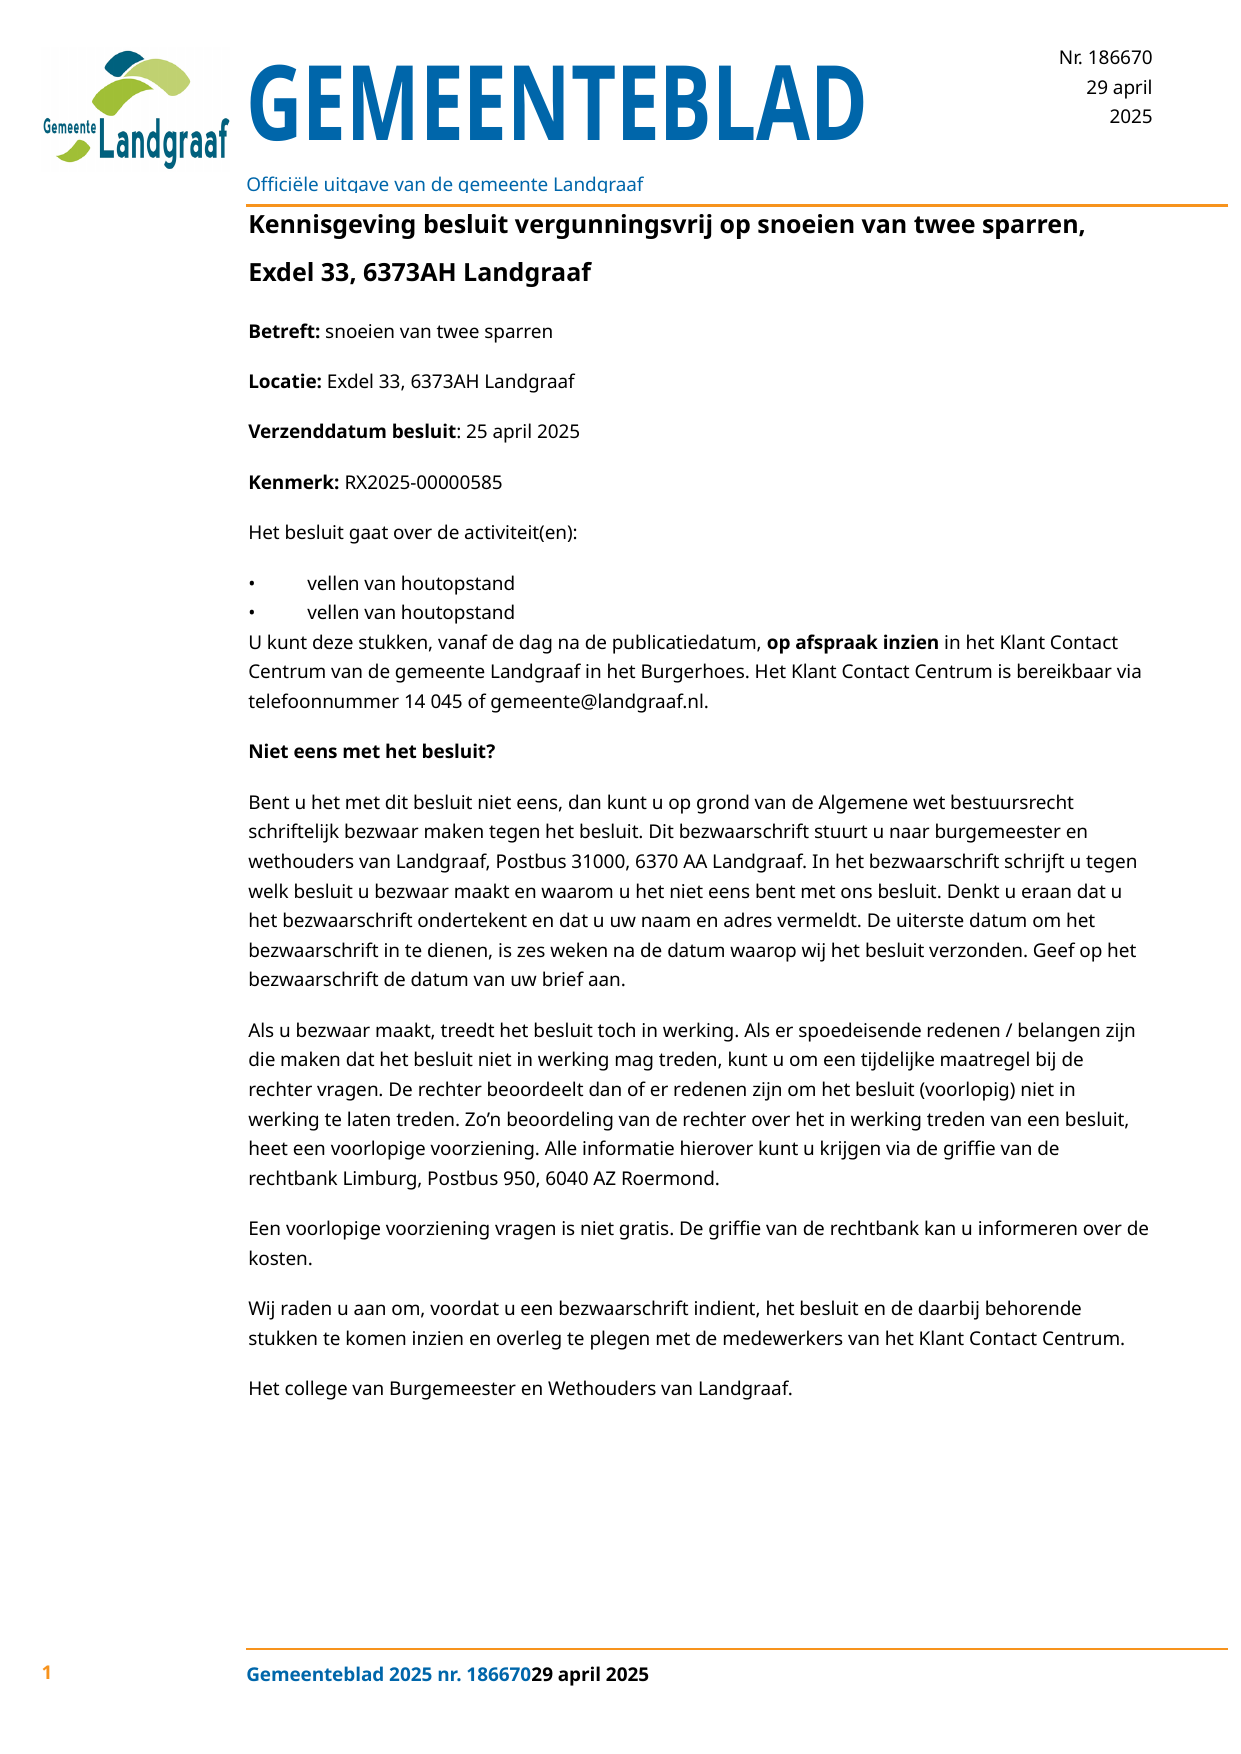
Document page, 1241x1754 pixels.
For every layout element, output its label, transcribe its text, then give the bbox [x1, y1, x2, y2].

text Kennisgeving besluit vergunningsvrij op snoeien van twee sparren, Exdel 33, 6373AH Landgraaf [248, 207, 1152, 288]
text Het college van Burgemeester en Wethouders van Landgraaf. [248, 1375, 1152, 1401]
picture [41, 47, 231, 172]
text U kunt deze stukken, vanaf de dag na de publicatiedatum, op afspraak inzien in het Klant Contact Centrum van de gemeente Landgraaf in het Burgerhoes. Het Klant Contact Centrum is bereikbaar via telefoonnummer 14 045 of gemeente@landgraaf.nl. [248, 629, 1152, 714]
text Het besluit gaat over de activiteit(en): [248, 519, 1152, 545]
text Kenmerk: RX2025-00000585 [248, 469, 1152, 495]
text Niet eens met het besluit? [248, 739, 1152, 764]
list vellen van houtopstand [248, 570, 1152, 596]
text Een voorlopige voorziening vragen is niet gratis. De griffie van de rechtbank kan u informeren over de kosten. [248, 1215, 1152, 1271]
text Als u bezwaar maakt, treedt het besluit toch in werking. Als er spoedeisende redenen / belangen zijn die maken dat het besluit niet in werking mag treden, kunt u om een tijdelijke maatregel bij de rechter vragen. De rechter beoordeelt dan of er redenen zijn om het besluit (voorlopig) niet in werking te laten treden. Zo’n beoordeling van de rechter over het in werking treden van een besluit, heet een voorlopige voorziening. Alle informatie hierover kunt u krijgen via de griffie van de rechtbank Limburg, Postbus 950, 6040 AZ Roermond. [248, 1017, 1152, 1191]
text Betreft: snoeien van twee sparren [248, 318, 1152, 344]
list vellen van houtopstand [248, 599, 1152, 625]
text Locatie: Exdel 33, 6373AH Landgraaf [248, 368, 1152, 394]
text Bent u het met dit besluit niet eens, dan kunt u op grond van de Algemene wet bestuursrecht schriftelijk bezwaar maken tegen het besluit. Dit bezwaarschrift stuurt u naar burgemeester en wethouders van Landgraaf, Postbus 31000, 6370 AA Landgraaf. In het bezwaarschrift schrijft u tegen welk besluit u bezwaar maakt en waarom u het niet eens bent met ons besluit. Denkt u eraan dat u het bezwaarschrift ondertekent en dat u uw naam en adres vermeldt. De uiterste datum om het bezwaarschrift in te dienen, is zes weken na de datum waarop wij het besluit verzonden. Geef op het bezwaarschrift de datum van uw brief aan. [248, 789, 1152, 992]
text Wij raden u aan om, voordat u een bezwaarschrift indient, het besluit en de daarbij behorende stukken te komen inzien en overleg te plegen met de medewerkers van het Klant Contact Centrum. [248, 1295, 1152, 1351]
text Verzenddatum besluit: 25 april 2025 [248, 419, 1152, 444]
